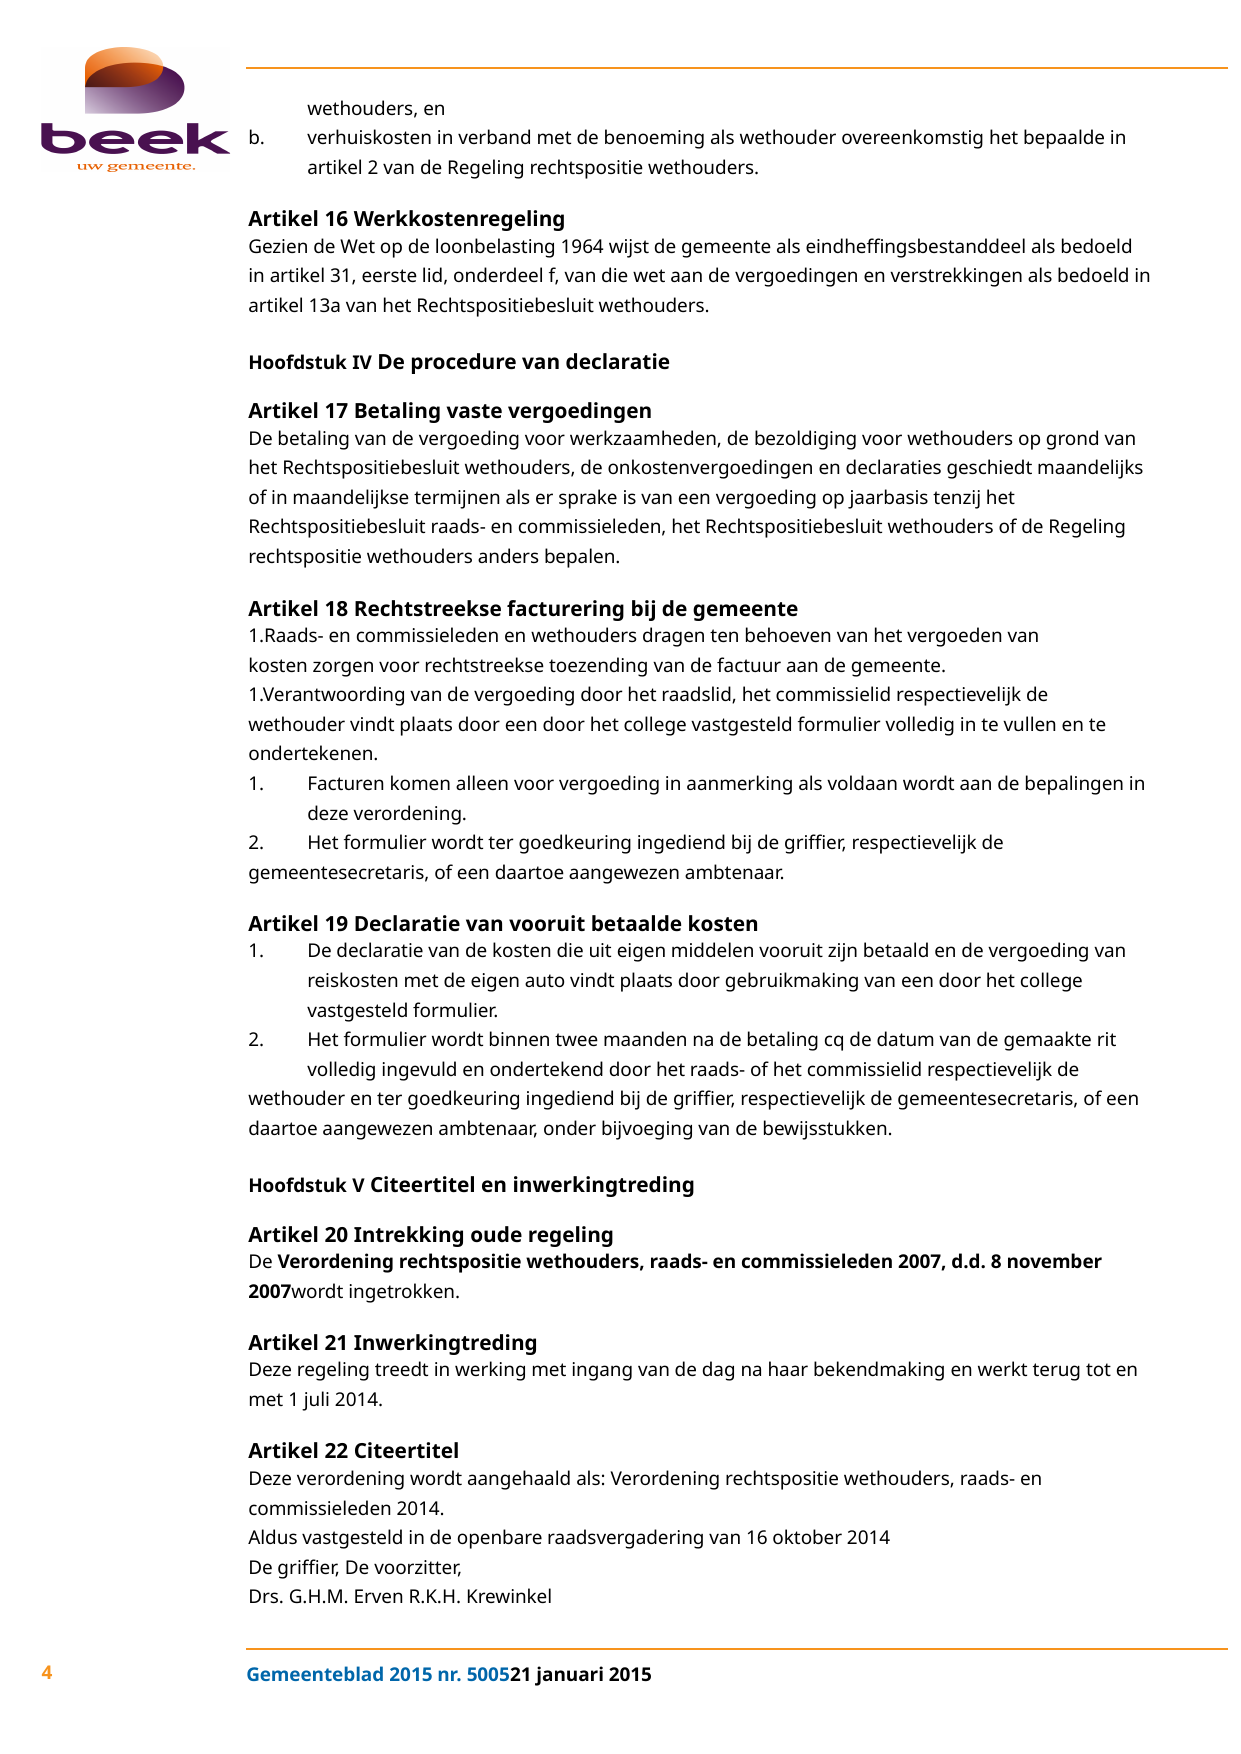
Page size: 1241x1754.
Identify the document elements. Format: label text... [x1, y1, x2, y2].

text De griffier, De voorzitter, [248, 1554, 1152, 1579]
list Facturen komen alleen voor vergoeding in aanmerking als voldaan wordt aan de bepalingen in deze verordening. [248, 770, 1152, 825]
text Aldus vastgesteld in de openbare raadsvergadering van 16 oktober 2014 [248, 1524, 1152, 1550]
text Gezien de Wet op de loonbelasting 1964 wijst de gemeente als eindheffingsbestanddeel als bedoeld in artikel 31, eerste lid, onderdeel f, van die wet aan de vergoedingen en verstrekkingen als bedoeld in artikel 13a van het Rechtspositiebesluit wethouders. [248, 233, 1152, 318]
text Artikel 19 Declaratie van vooruit betaalde kosten [248, 909, 1152, 938]
text Artikel 17 Betaling vaste vergoedingen [248, 397, 1152, 425]
text wethouder vindt plaats door een door het college vastgesteld formulier volledig in te vullen en te ondertekenen. [248, 711, 1152, 766]
text De Verordening rechtspositie wethouders, raads- en commissieleden 2007, d.d. 8 november 2007wordt ingetrokken. [248, 1248, 1152, 1303]
text 1.Verantwoording van de vergoeding door het raadslid, het commissielid respectievelijk de [248, 681, 1152, 707]
text Deze verordening wordt aangehaald als: Verordening rechtspositie wethouders, raads- en [248, 1465, 1152, 1491]
list De declaratie van de kosten die uit eigen middelen vooruit zijn betaald en de vergoeding van reiskosten met de eigen auto vindt plaats door gebruikmaking van een door het college vastgesteld formulier. [248, 938, 1152, 1023]
list Het formulier wordt ter goedkeuring ingediend bij de griffier, respectievelijk de [248, 829, 1152, 855]
text wethouder en ter goedkeuring ingediend bij de griffier, respectievelijk de gemeentesecretaris, of een daartoe aangewezen ambtenaar, onder bijvoeging van de bewijsstukken. [248, 1086, 1152, 1141]
text De betaling van de vergoeding voor werkzaamheden, de bezoldiging voor wethouders op grond van het Rechtspositiebesluit wethouders, de onkostenvergoedingen en declaraties geschiedt maandelijks of in maandelijkse termijnen als er sprake is van een vergoeding op jaarbasis tenzij het Rechtspositiebesluit raads- en commissieleden, het Rechtspositiebesluit wethouders of de Regeling rechtspositie wethouders anders bepalen. [248, 425, 1152, 569]
picture [41, 47, 231, 172]
list wethouders, en [248, 95, 1152, 121]
text commissieleden 2014. [248, 1495, 1152, 1520]
text Artikel 20 Intrekking oude regeling [248, 1220, 1152, 1248]
text Artikel 16 Werkkostenregeling [248, 204, 1152, 233]
text Artikel 18 Rechtstreekse facturering bij de gemeente [248, 594, 1152, 622]
text Artikel 21 Inwerkingtreding [248, 1328, 1152, 1357]
text Hoofdstuk V Citeertitel en inwerkingtreding [248, 1171, 1152, 1199]
text Artikel 22 Citeertitel [248, 1437, 1152, 1465]
list verhuiskosten in verband met de benoeming als wethouder overeenkomstig het bepaalde in artikel 2 van de Regeling rechtspositie wethouders. [248, 124, 1152, 180]
text gemeentesecretaris, of een daartoe aangewezen ambtenaar. [248, 859, 1152, 884]
list Het formulier wordt binnen twee maanden na de betaling cq de datum van de gemaakte rit volledig ingevuld en ondertekend door het raads- of het commissielid respectievelijk de [248, 1026, 1152, 1082]
text kosten zorgen voor rechtstreekse toezending van de factuur aan de gemeente. [248, 652, 1152, 677]
text Hoofdstuk IV De procedure van declaratie [248, 347, 1152, 376]
text Deze regeling treedt in werking met ingang van de dag na haar bekendmaking en werkt terug tot en met 1 juli 2014. [248, 1357, 1152, 1412]
text Drs. G.H.M. Erven R.K.H. Krewinkel [248, 1583, 1152, 1609]
text 1.Raads- en commissieleden en wethouders dragen ten behoeven van het vergoeden van [248, 622, 1152, 648]
